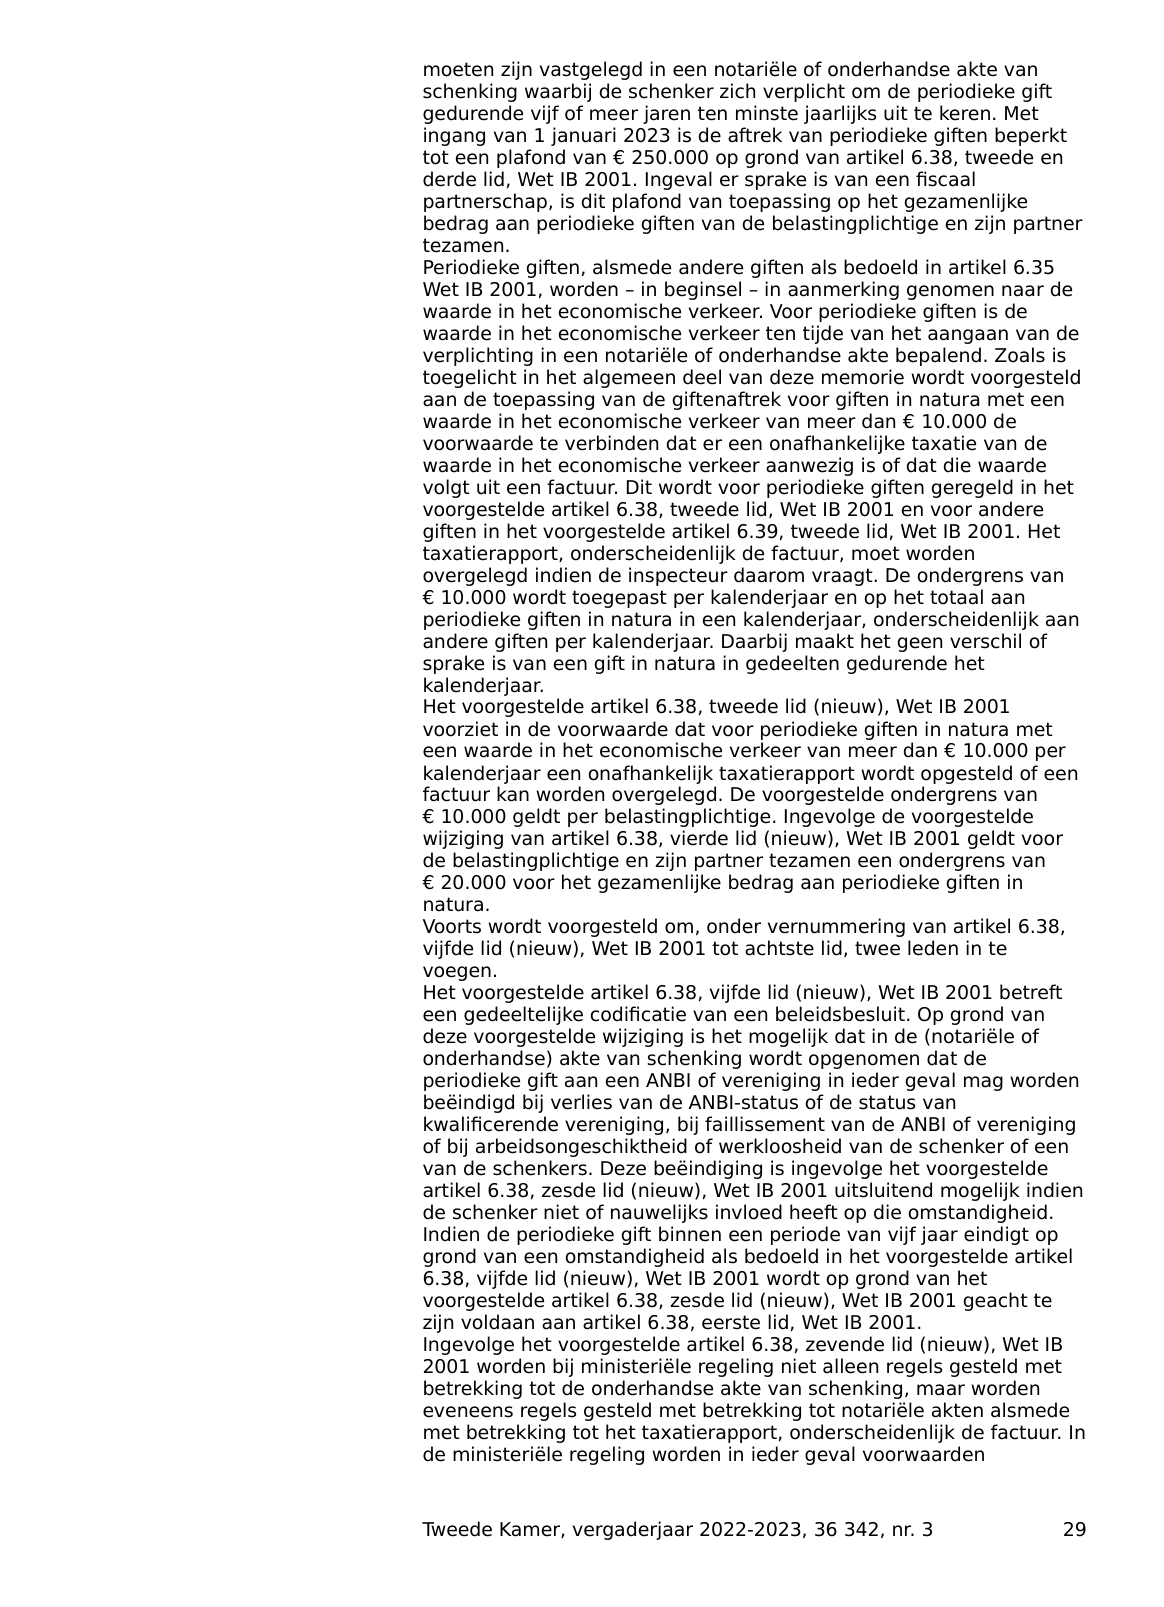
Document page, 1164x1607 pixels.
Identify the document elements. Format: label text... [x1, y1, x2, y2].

text moeten zijn vastgelegd in een notariële of onderhandse akte van schenking waarbij de schenker zich verplicht om de periodieke gift gedurende vijf of meer jaren ten minste jaarlijks uit te keren. Met ingang van 1 januari 2023 is de aftrek van periodieke giften beperkt tot een plafond van € 250.000 op grond van artikel 6.38, tweede en derde lid, Wet IB 2001. Ingeval er sprake is van een fiscaal partnerschap, is dit plafond van toepassing op het gezamenlijke bedrag aan periodieke giften van de belastingplichtige en zijn partner tezamen. [422, 59, 1087, 257]
text Voorts wordt voorgesteld om, onder vernummering van artikel 6.38, vijfde lid (nieuw), Wet IB 2001 tot achtste lid, twee leden in te voegen. [422, 916, 1087, 982]
text Het voorgestelde artikel 6.38, tweede lid (nieuw), Wet IB 2001 voorziet in de voorwaarde dat voor periodieke giften in natura met een waarde in het economische verkeer van meer dan € 10.000 per kalenderjaar een onafhankelijk taxatierapport wordt opgesteld of een factuur kan worden overgelegd. De voorgestelde ondergrens van € 10.000 geldt per belastingplichtige. Ingevolge de voorgestelde wijziging van artikel 6.38, vierde lid (nieuw), Wet IB 2001 geldt voor de belastingplichtige en zijn partner tezamen een ondergrens van € 20.000 voor het gezamenlijke bedrag aan periodieke giften in natura. [422, 696, 1087, 916]
text Ingevolge het voorgestelde artikel 6.38, zevende lid (nieuw), Wet IB 2001 worden bij ministeriële regeling niet alleen regels gesteld met betrekking tot de onderhandse akte van schenking, maar worden eveneens regels gesteld met betrekking tot notariële akten alsmede met betrekking tot het taxatierapport, onderscheidenlijk de factuur. In de ministeriële regeling worden in ieder geval voorwaarden [422, 1334, 1087, 1466]
text Periodieke giften, alsmede andere giften als bedoeld in artikel 6.35 Wet IB 2001, worden – in beginsel – in aanmerking genomen naar de waarde in het economische verkeer. Voor periodieke giften is de waarde in het economische verkeer ten tijde van het aangaan van de verplichting in een notariële of onderhandse akte bepalend. Zoals is toegelicht in het algemeen deel van deze memorie wordt voorgesteld aan de toepassing van de giftenaftrek voor giften in natura met een waarde in het economische verkeer van meer dan € 10.000 de voorwaarde te verbinden dat er een onafhankelijke taxatie van de waarde in het economische verkeer aanwezig is of dat die waarde volgt uit een factuur. Dit wordt voor periodieke giften geregeld in het voorgestelde artikel 6.38, tweede lid, Wet IB 2001 en voor andere giften in het voorgestelde artikel 6.39, tweede lid, Wet IB 2001. Het taxatierapport, onderscheidenlijk de factuur, moet worden overgelegd indien de inspecteur daarom vraagt. De ondergrens van € 10.000 wordt toegepast per kalenderjaar en op het totaal aan periodieke giften in natura in een kalenderjaar, onderscheidenlijk aan andere giften per kalenderjaar. Daarbij maakt het geen verschil of sprake is van een gift in natura in gedeelten gedurende het kalenderjaar. [422, 257, 1087, 696]
text Het voorgestelde artikel 6.38, vijfde lid (nieuw), Wet IB 2001 betreft een gedeeltelijke codificatie van een beleidsbesluit. Op grond van deze voorgestelde wijziging is het mogelijk dat in de (notariële of onderhandse) akte van schenking wordt opgenomen dat de periodieke gift aan een ANBI of vereniging in ieder geval mag worden beëindigd bij verlies van de ANBI-status of de status van kwalificerende vereniging, bij faillissement van de ANBI of vereniging of bij arbeidsongeschiktheid of werkloosheid van de schenker of een van de schenkers. Deze beëindiging is ingevolge het voorgestelde artikel 6.38, zesde lid (nieuw), Wet IB 2001 uitsluitend mogelijk indien de schenker niet of nauwelijks invloed heeft op die omstandigheid. Indien de periodieke gift binnen een periode van vijf jaar eindigt op grond van een omstandigheid als bedoeld in het voorgestelde artikel 6.38, vijfde lid (nieuw), Wet IB 2001 wordt op grond van het voorgestelde artikel 6.38, zesde lid (nieuw), Wet IB 2001 geacht te zijn voldaan aan artikel 6.38, eerste lid, Wet IB 2001. [422, 982, 1087, 1334]
